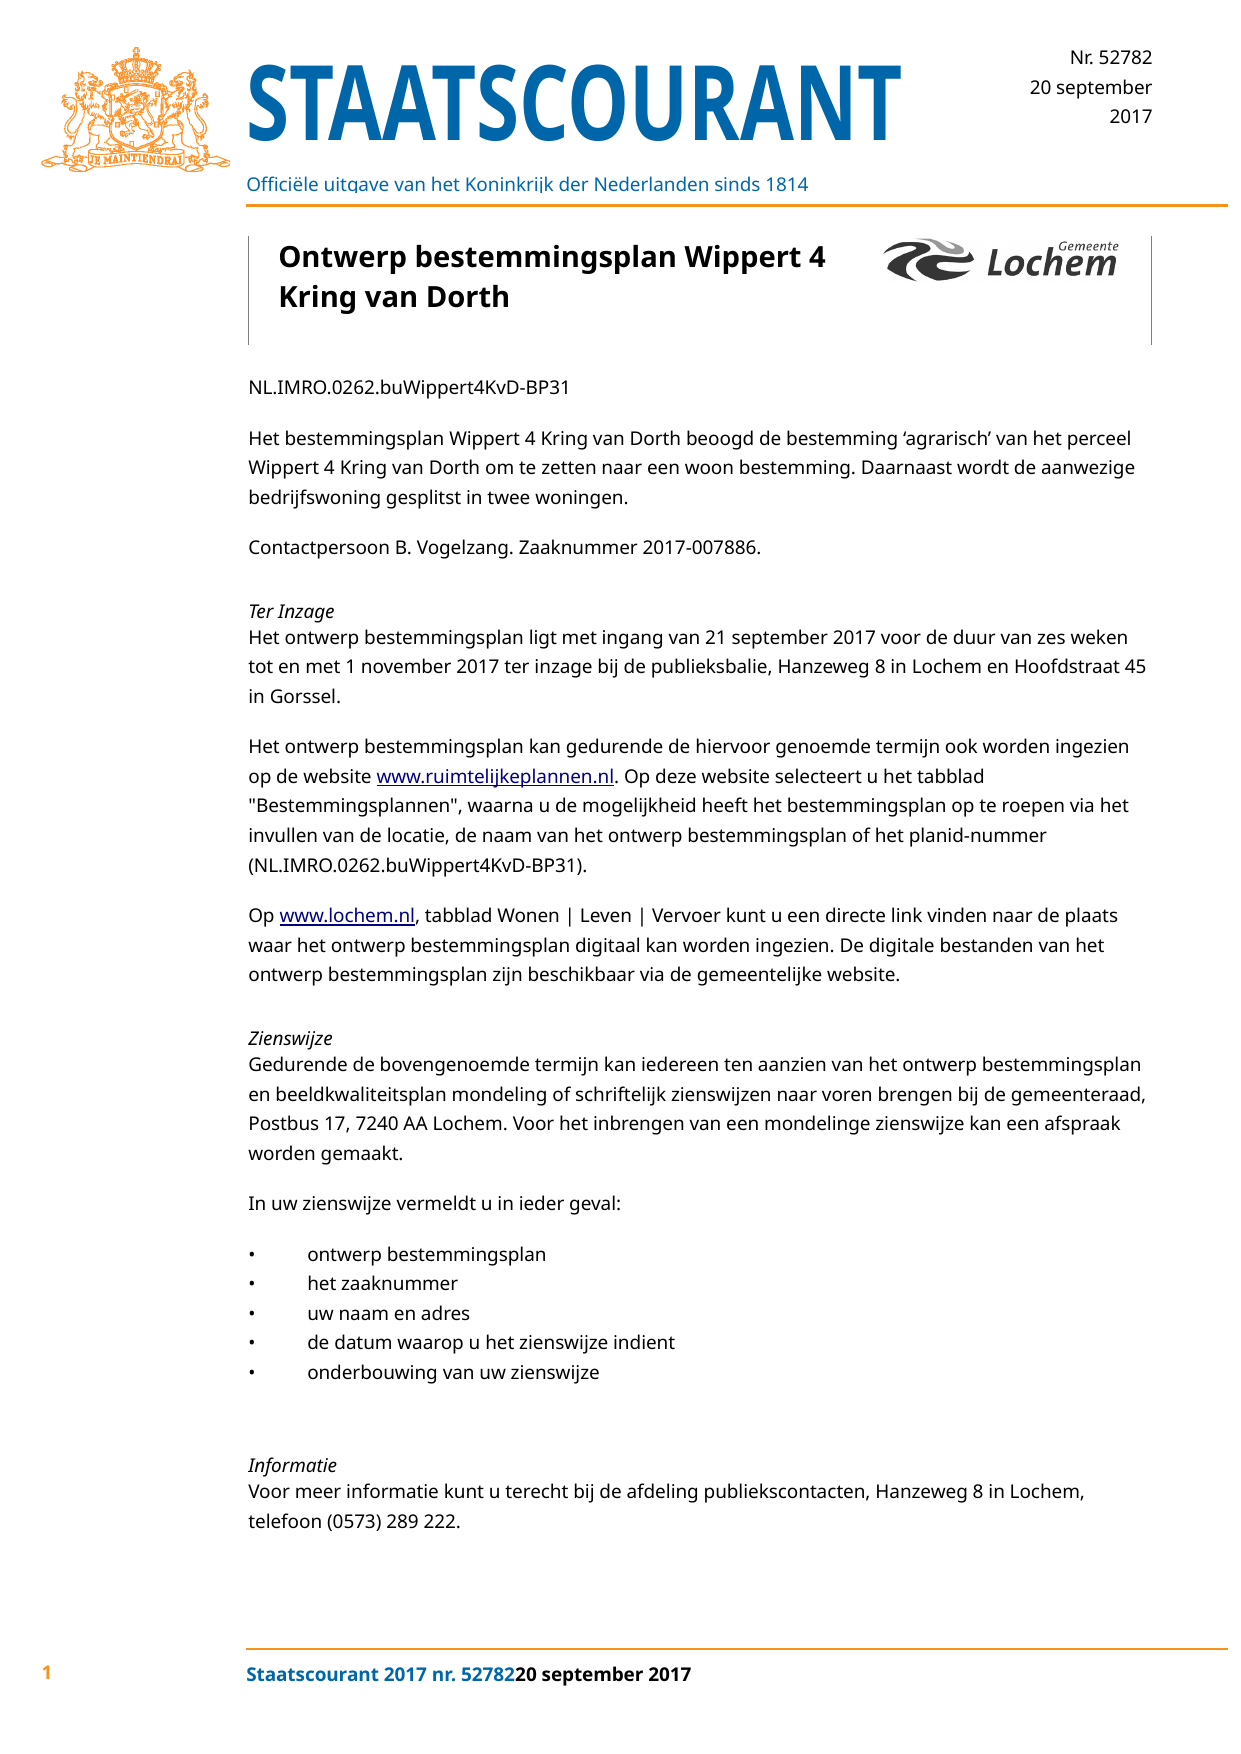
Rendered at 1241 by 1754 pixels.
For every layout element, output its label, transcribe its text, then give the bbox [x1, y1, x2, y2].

text Het bestemmingsplan Wippert 4 Kring van Dorth beoogd de bestemming ‘agrarisch’ van het perceel Wippert 4 Kring van Dorth om te zetten naar een woon bestemming. Daarnaast wordt de aanwezige bedrijfswoning gesplitst in twee woningen. [248, 425, 1152, 509]
list de datum waarop u het zienswijze indient [248, 1329, 1152, 1355]
picture [41, 47, 231, 172]
table_header Ontwerp bestemmingsplan Wippert 4 Kring van Dorth [249, 236, 850, 345]
text Informatie [248, 1453, 1152, 1478]
text Het ontwerp bestemmingsplan kan gedurende de hiervoor genoemde termijn ook worden ingezien op de website www.ruimtelijkeplannen.nl. Op deze website selecteert u het tabblad "Bestemmingsplannen", waarna u de mogelijkheid heeft het bestemmingsplan op te roepen via het invullen van de locatie, de naam van het ontwerp bestemmingsplan of het planid-nummer (NL.IMRO.0262.buWippert4KvD-BP31). [248, 733, 1152, 878]
text Contactpersoon B. Vogelzang. Zaaknummer 2017-007886. [248, 534, 1152, 560]
table_header [850, 236, 1151, 345]
list ontwerp bestemmingsplan [248, 1241, 1152, 1266]
text Gedurende de bovengenoemde termijn kan iedereen ten aanzien van het ontwerp bestemmingsplan en beeldkwaliteitsplan mondeling of schriftelijk zienswijzen naar voren brengen bij de gemeenteraad, Postbus 17, 7240 AA Lochem. Voor het inbrengen van een mondelinge zienswijze kan een afspraak worden gemaakt. [248, 1051, 1152, 1166]
text NL.IMRO.0262.buWippert4KvD-BP31 [248, 374, 1152, 400]
text Op www.lochem.nl, tabblad Wonen | Leven | Vervoer kunt u een directe link vinden naar de plaats waar het ontwerp bestemmingsplan digitaal kan worden ingezien. De digitale bestanden van het ontwerp bestemmingsplan zijn beschikbaar via de gemeentelijke website. [248, 902, 1152, 987]
text Ter Inzage [248, 598, 1152, 624]
text Voor meer informatie kunt u terecht bij de afdeling publiekscontacten, Hanzeweg 8 in Lochem, telefoon (0573) 289 222. [248, 1478, 1152, 1534]
list uw naam en adres [248, 1300, 1152, 1326]
text Het ontwerp bestemmingsplan ligt met ingang van 21 september 2017 voor de duur van zes weken tot en met 1 november 2017 ter inzage bij de publieksbalie, Hanzeweg 8 in Lochem en Hoofdstraat 45 in Gorssel. [248, 624, 1152, 709]
picture [882, 236, 1119, 283]
text In uw zienswijze vermeldt u in ieder geval: [248, 1190, 1152, 1216]
list onderbouwing van uw zienswijze [248, 1359, 1152, 1385]
list het zaaknummer [248, 1270, 1152, 1296]
text Zienswijze [248, 1025, 1152, 1051]
